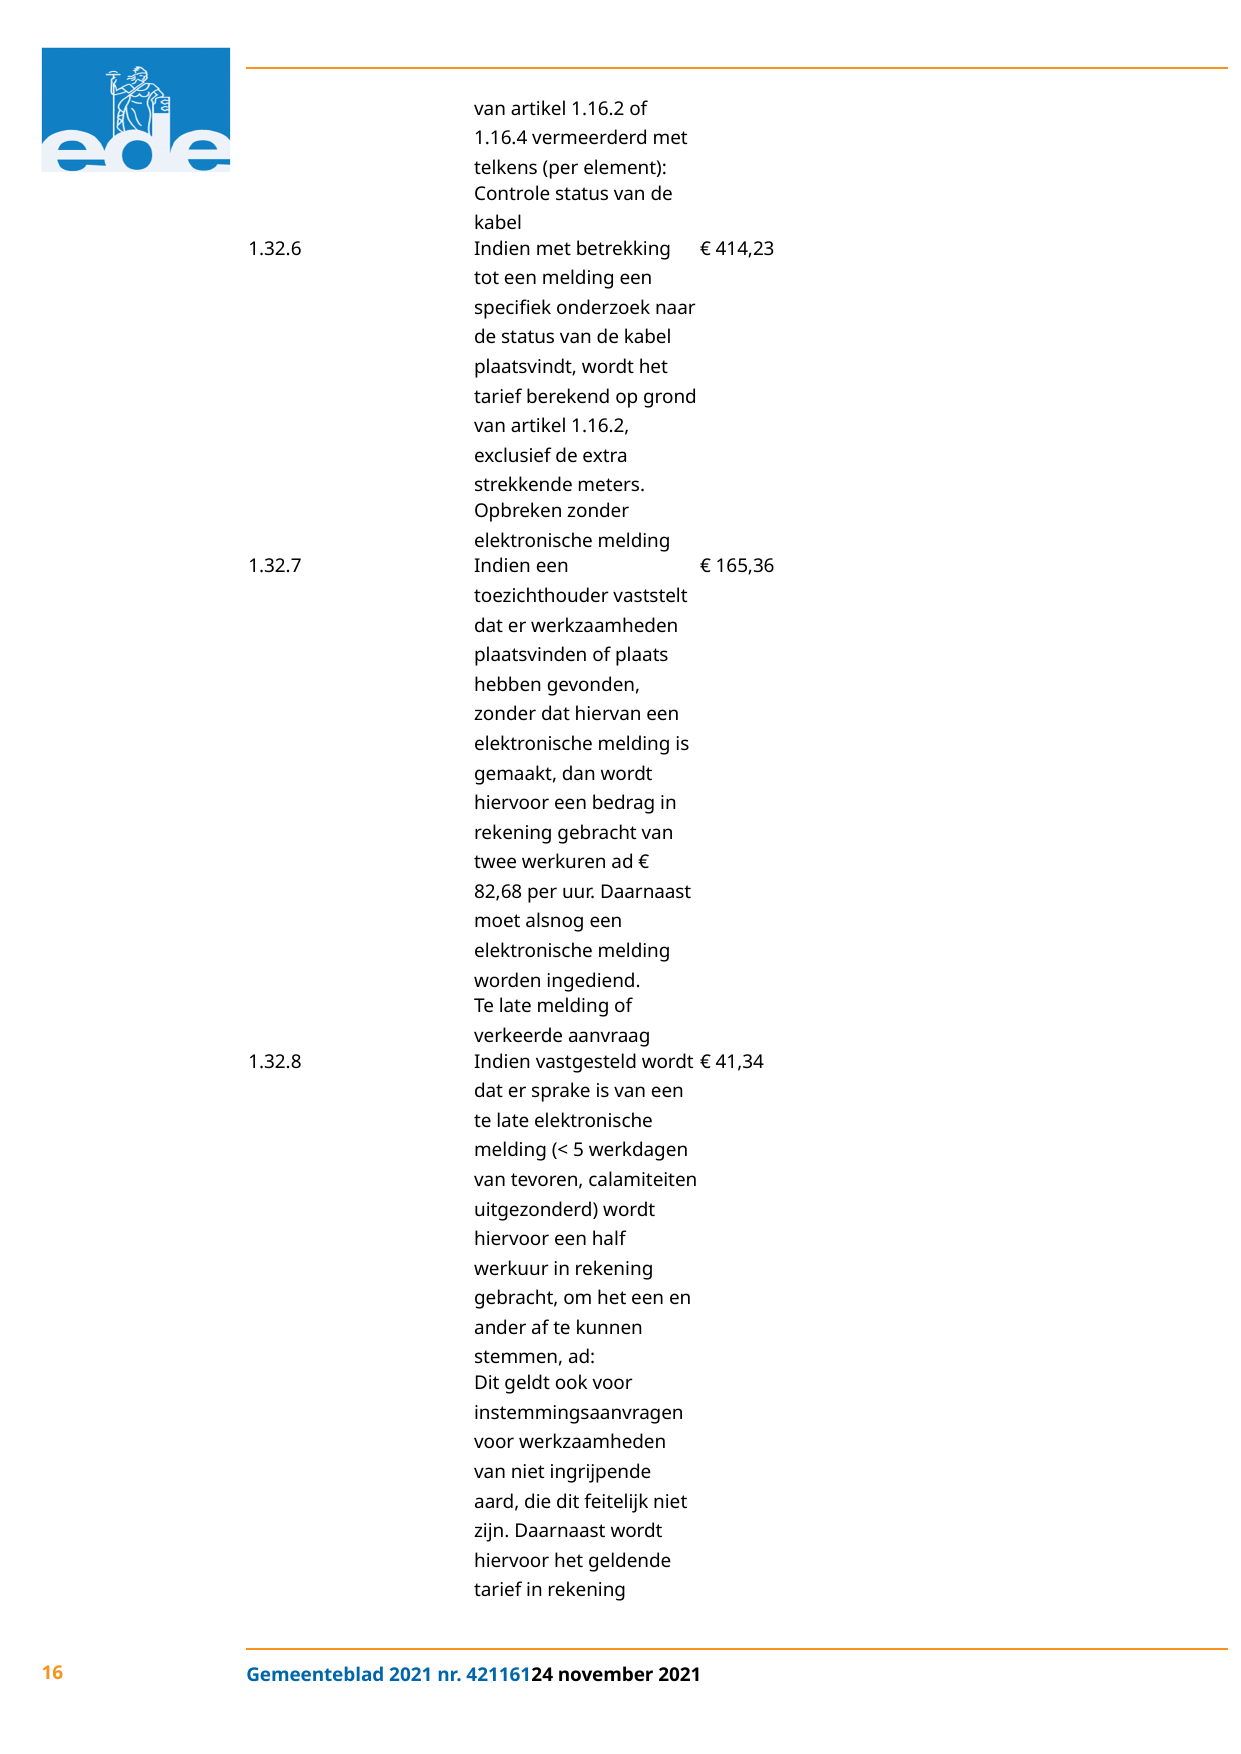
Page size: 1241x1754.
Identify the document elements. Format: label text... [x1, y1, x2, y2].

table_cell van artikel 1.16.2 of 1.16.4 vermeerderd met telkens (per element): [474, 95, 700, 180]
table_cell [700, 95, 926, 180]
table_cell € 414,23 [700, 235, 926, 497]
table_cell Indien met betrekking tot een melding een specifiek onderzoek naar de status van de kabel plaatsvindt, wordt het tarief berekend op grond van artikel 1.16.2, exclusief de extra strekkende meters. [474, 235, 700, 497]
table_cell [700, 1370, 926, 1602]
table_cell [926, 498, 1152, 553]
table_cell [248, 180, 474, 235]
table_cell 1.32.6 [248, 235, 474, 497]
table_cell [926, 553, 1152, 993]
table_cell Te late melding of verkeerde aanvraag [474, 993, 700, 1048]
table_cell Indien een toezichthouder vaststelt dat er werkzaamheden plaatsvinden of plaats hebben gevonden, zonder dat hiervan een elektronische melding is gemaakt, dan wordt hiervoor een bedrag in rekening gebracht van twee werkuren ad € 82,68 per uur. Daarnaast moet alsnog een elektronische melding worden ingediend. [474, 553, 700, 993]
table_cell Opbreken zonder elektronische melding [474, 498, 700, 553]
table_cell Indien vastgesteld wordt dat er sprake is van een te late elektronische melding (< 5 werkdagen van tevoren, calamiteiten uitgezonderd) wordt hiervoor een half werkuur in rekening gebracht, om het een en ander af te kunnen stemmen, ad: [474, 1048, 700, 1369]
table_cell 1.32.7 [248, 553, 474, 993]
picture [41, 47, 231, 172]
table_cell € 41,34 [700, 1048, 926, 1369]
table_cell Controle status van de kabel [474, 180, 700, 235]
table_cell [248, 95, 474, 180]
table_cell [248, 993, 474, 1048]
table_cell [926, 1370, 1152, 1602]
table_cell [926, 180, 1152, 235]
table_cell [926, 993, 1152, 1048]
table_cell [926, 95, 1152, 180]
table_cell [926, 235, 1152, 497]
table_cell [248, 498, 474, 553]
table_cell [700, 180, 926, 235]
table_cell Dit geldt ook voor instemmingsaanvragen voor werkzaamheden van niet ingrijpende aard, die dit feitelijk niet zijn. Daarnaast wordt hiervoor het geldende tarief in rekening [474, 1370, 700, 1602]
table_cell 1.32.8 [248, 1048, 474, 1369]
table_cell [926, 1048, 1152, 1369]
table_cell [700, 498, 926, 553]
table_cell [248, 1370, 474, 1602]
table_cell [700, 993, 926, 1048]
table_cell € 165,36 [700, 553, 926, 993]
